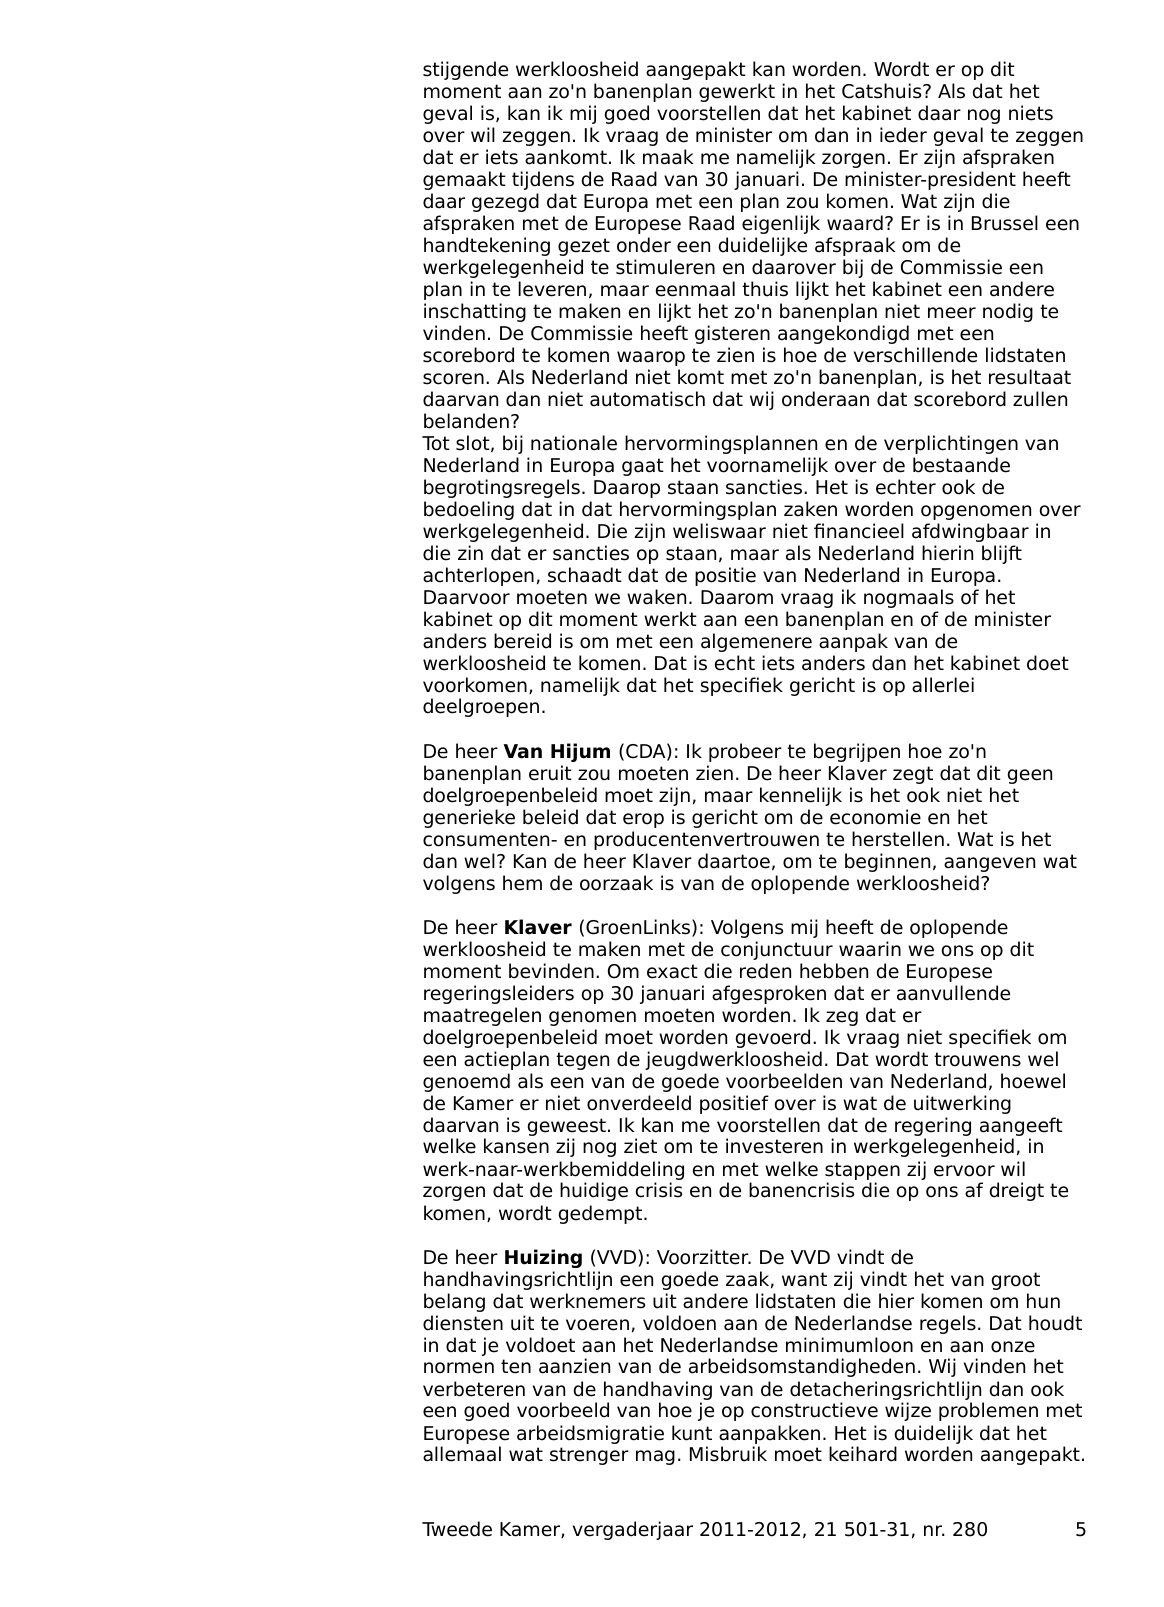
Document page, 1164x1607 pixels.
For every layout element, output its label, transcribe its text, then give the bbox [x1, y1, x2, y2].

text De heer Van Hijum (CDA): Ik probeer te begrijpen hoe zo'n banenplan eruit zou moeten zien. De heer Klaver zegt dat dit geen doelgroepenbeleid moet zijn, maar kennelijk is het ook niet het generieke beleid dat erop is gericht om de economie en het consumenten- en producentenvertrouwen te herstellen. Wat is het dan wel? Kan de heer Klaver daartoe, om te beginnen, aangeven wat volgens hem de oorzaak is van de oplopende werkloosheid? [422, 741, 1087, 894]
text De heer Klaver (GroenLinks): Volgens mij heeft de oplopende werkloosheid te maken met de conjunctuur waarin we ons op dit moment bevinden. Om exact die reden hebben de Europese regeringsleiders op 30 januari afgesproken dat er aanvullende maatregelen genomen moeten worden. Ik zeg dat er doelgroepenbeleid moet worden gevoerd. Ik vraag niet specifiek om een actieplan tegen de jeugdwerkloosheid. Dat wordt trouwens wel genoemd als een van de goede voorbeelden van Nederland, hoewel de Kamer er niet onverdeeld positief over is wat de uitwerking daarvan is geweest. Ik kan me voorstellen dat de regering aangeeft welke kansen zij nog ziet om te investeren in werkgelegenheid, in werk-naar-werkbemiddeling en met welke stappen zij ervoor wil zorgen dat de huidige crisis en de banencrisis die op ons af dreigt te komen, wordt gedempt. [422, 917, 1087, 1224]
text stijgende werkloosheid aangepakt kan worden. Wordt er op dit moment aan zo'n banenplan gewerkt in het Catshuis? Als dat het geval is, kan ik mij goed voorstellen dat het kabinet daar nog niets over wil zeggen. Ik vraag de minister om dan in ieder geval te zeggen dat er iets aankomt. Ik maak me namelijk zorgen. Er zijn afspraken gemaakt tijdens de Raad van 30 januari. De minister-president heeft daar gezegd dat Europa met een plan zou komen. Wat zijn die afspraken met de Europese Raad eigenlijk waard? Er is in Brussel een handtekening gezet onder een duidelijke afspraak om de werkgelegenheid te stimuleren en daarover bij de Commissie een plan in te leveren, maar eenmaal thuis lijkt het kabinet een andere inschatting te maken en lijkt het zo'n banenplan niet meer nodig te vinden. De Commissie heeft gisteren aangekondigd met een scorebord te komen waarop te zien is hoe de verschillende lidstaten scoren. Als Nederland niet komt met zo'n banenplan, is het resultaat daarvan dan niet automatisch dat wij onderaan dat scorebord zullen belanden? [422, 59, 1087, 433]
text De heer Huizing (VVD): Voorzitter. De VVD vindt de handhavingsrichtlijn een goede zaak, want zij vindt het van groot belang dat werknemers uit andere lidstaten die hier komen om hun diensten uit te voeren, voldoen aan de Nederlandse regels. Dat houdt in dat je voldoet aan het Nederlandse minimumloon en aan onze normen ten aanzien van de arbeidsomstandigheden. Wij vinden het verbeteren van de handhaving van de detacheringsrichtlijn dan ook een goed voorbeeld van hoe je op constructieve wijze problemen met Europese arbeidsmigratie kunt aanpakken. Het is duidelijk dat het allemaal wat strenger mag. Misbruik moet keihard worden aangepakt. [422, 1247, 1087, 1466]
text Tot slot, bij nationale hervormingsplannen en de verplichtingen van Nederland in Europa gaat het voornamelijk over de bestaande begrotingsregels. Daarop staan sancties. Het is echter ook de bedoeling dat in dat hervormingsplan zaken worden opgenomen over werkgelegenheid. Die zijn weliswaar niet financieel afdwingbaar in die zin dat er sancties op staan, maar als Nederland hierin blijft achterlopen, schaadt dat de positie van Nederland in Europa. Daarvoor moeten we waken. Daarom vraag ik nogmaals of het kabinet op dit moment werkt aan een banenplan en of de minister anders bereid is om met een algemenere aanpak van de werkloosheid te komen. Dat is echt iets anders dan het kabinet doet voorkomen, namelijk dat het specifiek gericht is op allerlei deelgroepen. [422, 433, 1087, 718]
